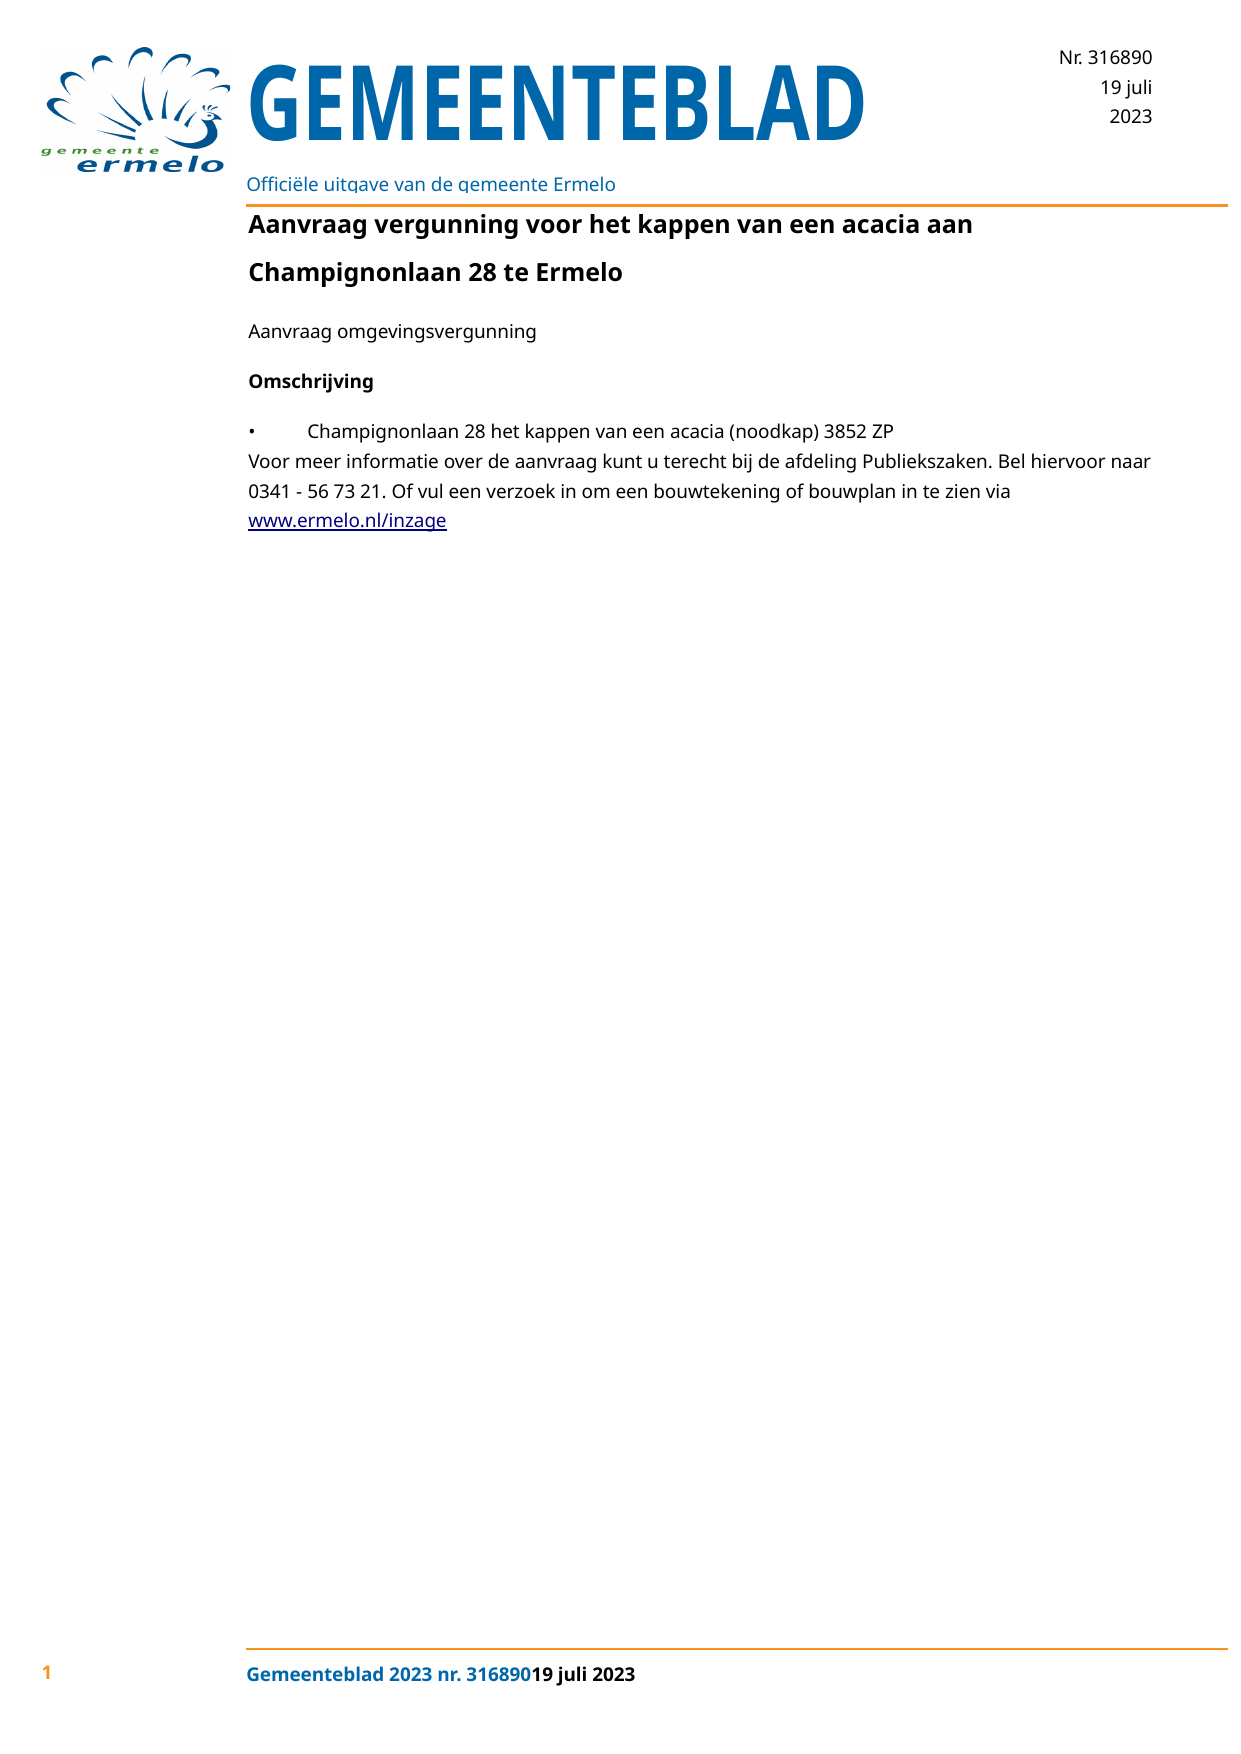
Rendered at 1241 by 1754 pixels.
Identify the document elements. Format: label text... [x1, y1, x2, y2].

picture [41, 47, 231, 172]
list Champignonlaan 28 het kappen van een acacia (noodkap) 3852 ZP [248, 419, 1152, 444]
text Aanvraag vergunning voor het kappen van een acacia aan Champignonlaan 28 te Ermelo [248, 207, 1152, 288]
text Omschrijving [248, 368, 1152, 394]
text Aanvraag omgevingsvergunning [248, 318, 1152, 344]
text Voor meer informatie over de aanvraag kunt u terecht bij de afdeling Publiekszaken. Bel hiervoor naar 0341 - 56 73 21. Of vul een verzoek in om een bouwtekening of bouwplan in te zien via www.ermelo.nl/inzage [248, 448, 1152, 533]
